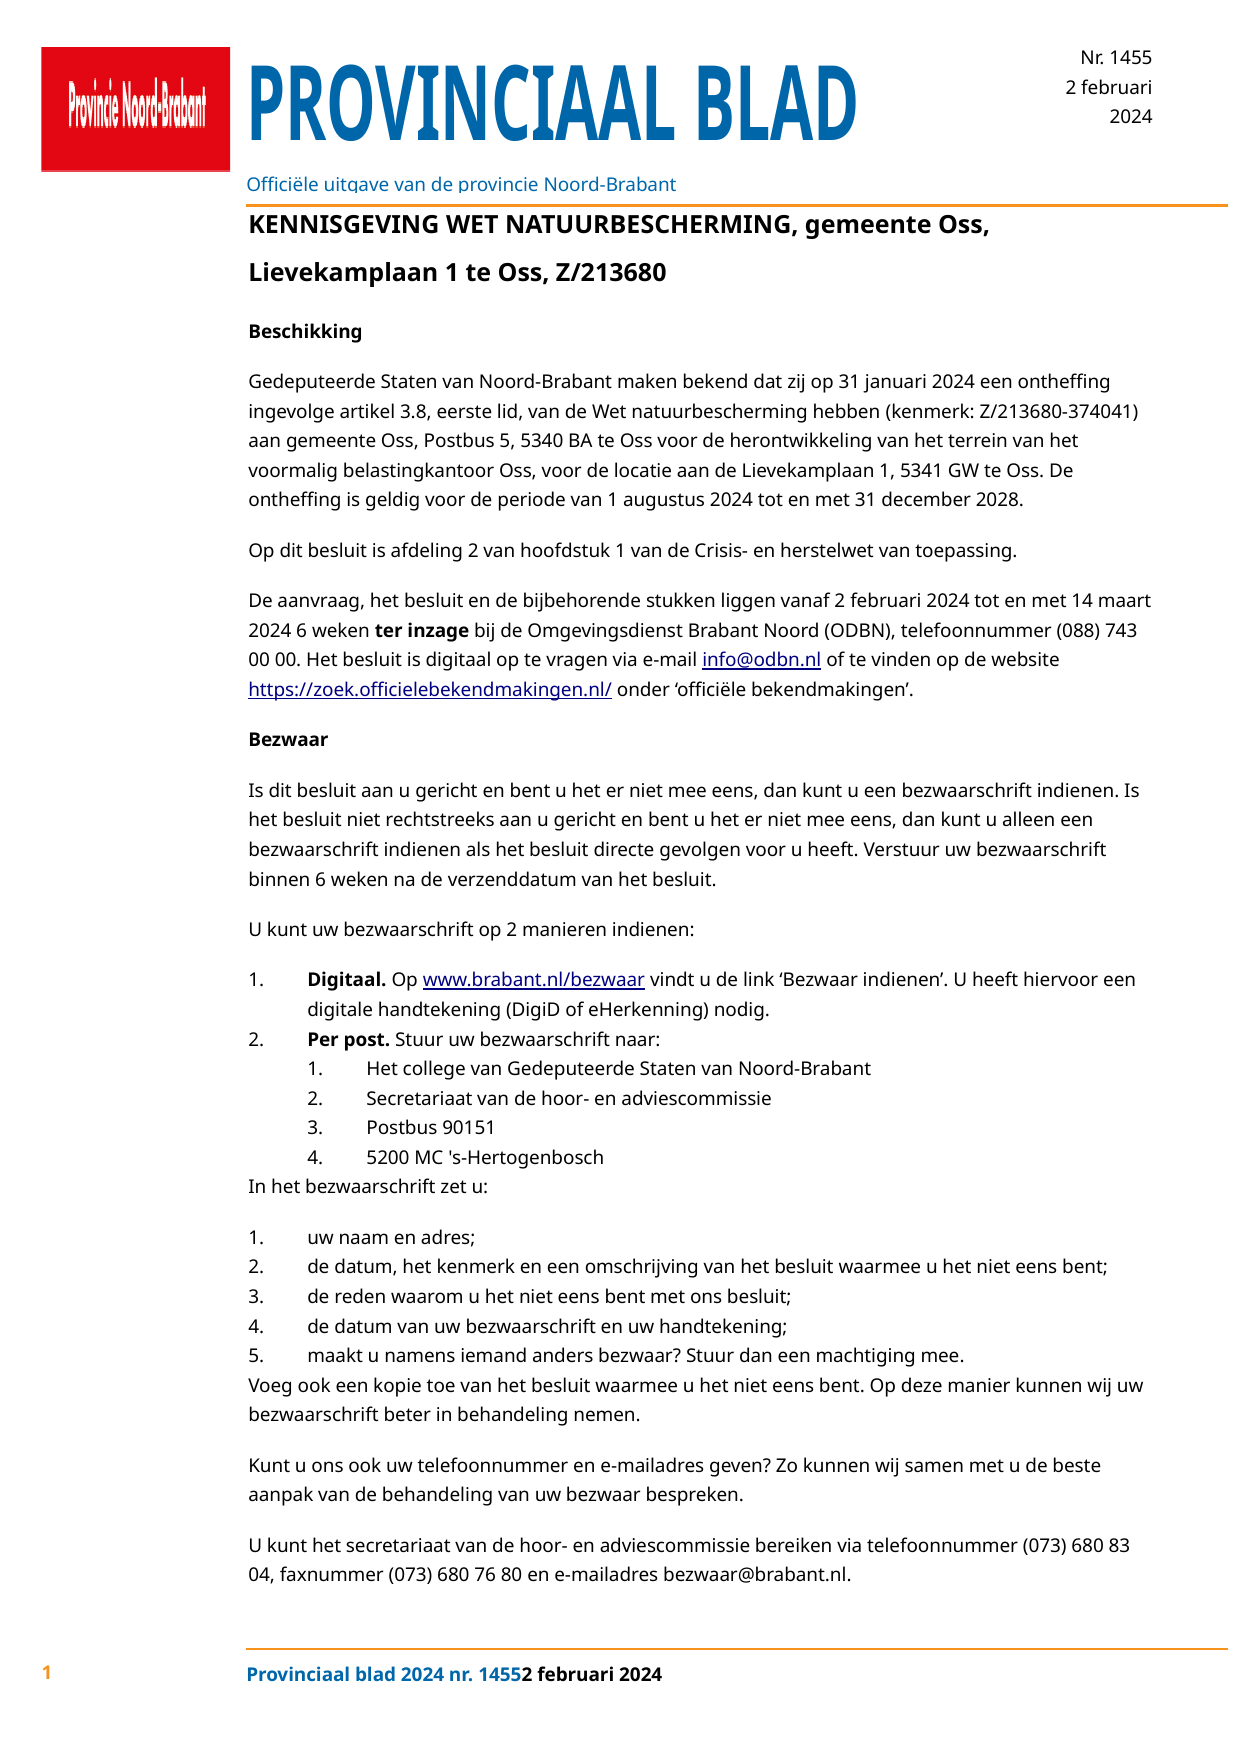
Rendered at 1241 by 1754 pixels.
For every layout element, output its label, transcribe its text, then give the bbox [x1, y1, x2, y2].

text Op dit besluit is afdeling 2 van hoofdstuk 1 van de Crisis- en herstelwet van toepassing. [248, 537, 1152, 563]
list Secretariaat van de hoor- en adviescommissie [307, 1085, 1152, 1111]
text Voeg ook een kopie toe van het besluit waarmee u het niet eens bent. Op deze manier kunnen wij uw bezwaarschrift beter in behandeling nemen. [248, 1372, 1152, 1427]
text Bezwaar [248, 727, 1152, 752]
list de datum, het kenmerk en een omschrijving van het besluit waarmee u het niet eens bent; [248, 1254, 1152, 1279]
list Postbus 90151 [307, 1114, 1152, 1140]
text Beschikking [248, 318, 1152, 344]
list Per post. Stuur uw bezwaarschrift naar: [248, 1026, 1152, 1052]
text U kunt uw bezwaarschrift op 2 manieren indienen: [248, 916, 1152, 942]
list 5200 MC 's‑Hertogenbosch [307, 1144, 1152, 1170]
list Digitaal. Op www.brabant.nl/bezwaar vindt u de link ‘Bezwaar indienen’. U heeft hiervoor een digitale handtekening (DigiD of eHerkenning) nodig. [248, 967, 1152, 1022]
text KENNISGEVING WET NATUURBESCHERMING, gemeente Oss, Lievekamplaan 1 te Oss, Z/213680 [248, 207, 1152, 288]
text De aanvraag, het besluit en de bijbehorende stukken liggen vanaf 2 februari 2024 tot en met 14 maart 2024 6 weken ter inzage bij de Omgevingsdienst Brabant Noord (ODBN), telefoonnummer (088) 743 00 00. Het besluit is digitaal op te vragen via e-mail info@odbn.nl of te vinden op de website https://zoek.officielebekendmakingen.nl/ onder ‘officiële bekendmakingen’. [248, 587, 1152, 702]
list Het college van Gedeputeerde Staten van Noord-Brabant [307, 1055, 1152, 1081]
text Gedeputeerde Staten van Noord-Brabant maken bekend dat zij op 31 januari 2024 een ontheffing ingevolge artikel 3.8, eerste lid, van de Wet natuurbescherming hebben (kenmerk: Z/213680-374041) aan gemeente Oss, Postbus 5, 5340 BA te Oss voor de herontwikkeling van het terrein van het voormalig belastingkantoor Oss, voor de locatie aan de Lievekamplaan 1, 5341 GW te Oss. De ontheffing is geldig voor de periode van 1 augustus 2024 tot en met 31 december 2028. [248, 368, 1152, 512]
text U kunt het secretariaat van de hoor- en adviescommissie bereiken via telefoonnummer (073) 680 83 04, faxnummer (073) 680 76 80 en e-mailadres bezwaar@brabant.nl. [248, 1532, 1152, 1587]
text In het bezwaarschrift zet u: [248, 1174, 1152, 1199]
list maakt u namens iemand anders bezwaar? Stuur dan een machtiging mee. [248, 1342, 1152, 1368]
picture [41, 47, 231, 172]
text Is dit besluit aan u gericht en bent u het er niet mee eens, dan kunt u een bezwaarschrift indienen. Is het besluit niet rechtstreeks aan u gericht en bent u het er niet mee eens, dan kunt u alleen een bezwaarschrift indienen als het besluit directe gevolgen voor u heeft. Verstuur uw bezwaarschrift binnen 6 weken na de verzenddatum van het besluit. [248, 777, 1152, 892]
list uw naam en adres; [248, 1224, 1152, 1250]
text Kunt u ons ook uw telefoonnummer en e-mailadres geven? Zo kunnen wij samen met u de beste aanpak van de behandeling van uw bezwaar bespreken. [248, 1452, 1152, 1507]
list de reden waarom u het niet eens bent met ons besluit; [248, 1283, 1152, 1309]
list de datum van uw bezwaarschrift en uw handtekening; [248, 1313, 1152, 1339]
